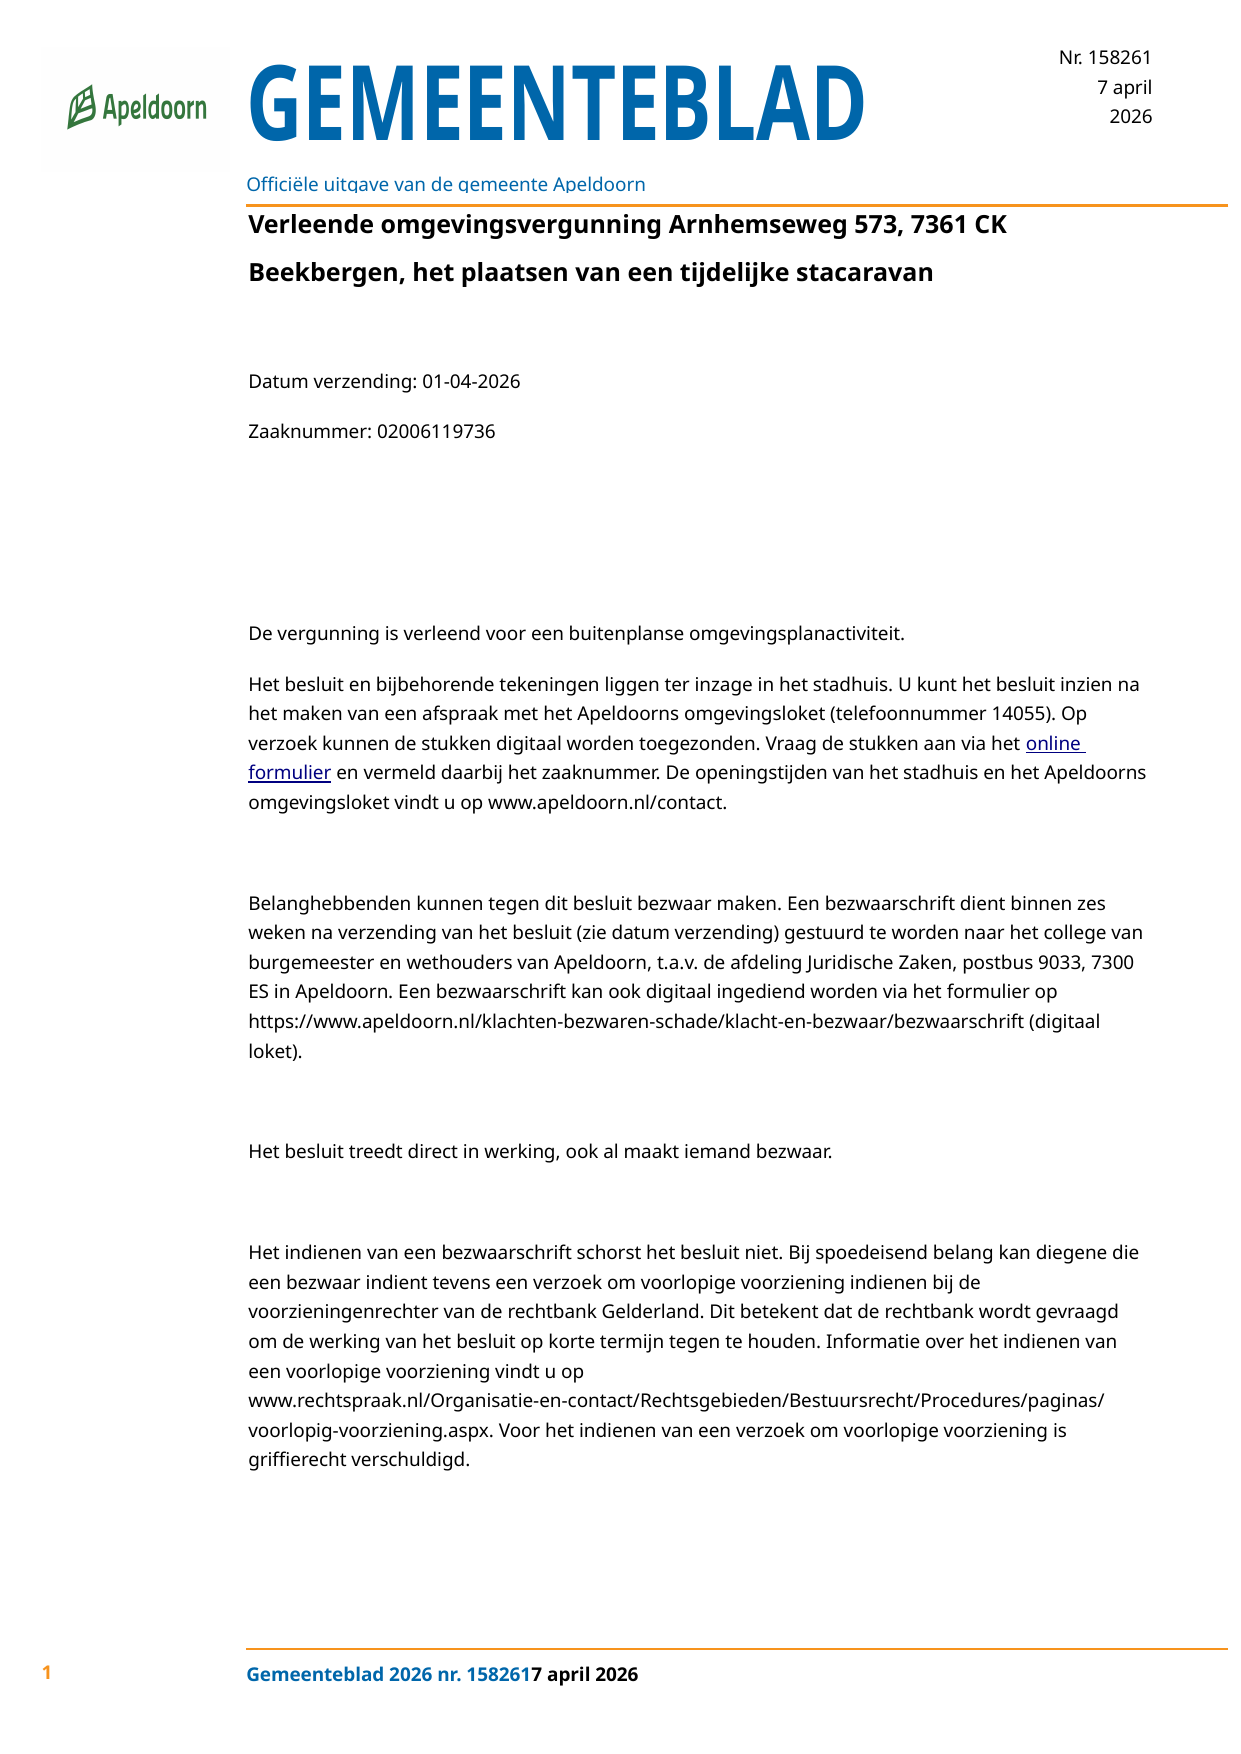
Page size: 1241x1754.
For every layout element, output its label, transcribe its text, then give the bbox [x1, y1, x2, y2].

text Belanghebbenden kunnen tegen dit besluit bezwaar maken. Een bezwaarschrift dient binnen zes weken na verzending van het besluit (zie datum verzending) gestuurd te worden naar het college van burgemeester en wethouders van Apeldoorn, t.a.v. de afdeling Juridische Zaken, postbus 9033, 7300 ES in Apeldoorn. Een bezwaarschrift kan ook digitaal ingediend worden via het formulier op https://www.apeldoorn.nl/klachten-bezwaren-schade/klacht-en-bezwaar/bezwaarschrift (digitaal loket). [248, 890, 1152, 1064]
text Het besluit treedt direct in werking, ook al maakt iemand bezwaar. [248, 1139, 1152, 1164]
text Verleende omgevingsvergunning Arnhemseweg 573, 7361 CK Beekbergen, het plaatsen van een tijdelijke stacaravan [248, 207, 1152, 288]
text Het besluit en bijbehorende tekeningen liggen ter inzage in het stadhuis. U kunt het besluit inzien na het maken van een afspraak met het Apeldoorns omgevingsloket (telefoonnummer 14055). Op verzoek kunnen de stukken digitaal worden toegezonden. Vraag de stukken aan via het online formulier en vermeld daarbij het zaaknummer. De openingstijden van het stadhuis en het Apeldoorns omgevingsloket vindt u op www.apeldoorn.nl/contact. [248, 671, 1152, 815]
text Zaaknummer: 02006119736 [248, 419, 1152, 444]
text De vergunning is verleend voor een buitenplanse omgevingsplanactiviteit. [248, 620, 1152, 646]
text Datum verzending: 01-04-2026 [248, 368, 1152, 394]
text Het indienen van een bezwaarschrift schorst het besluit niet. Bij spoedeisend belang kan diegene die een bezwaar indient tevens een verzoek om voorlopige voorziening indienen bij de voorzieningenrechter van de rechtbank Gelderland. Dit betekent dat de rechtbank wordt gevraagd om de werking van het besluit op korte termijn tegen te houden. Informatie over het indienen van een voorlopige voorziening vindt u op www.rechtspraak.nl/Organisatie-en-contact/Rechtsgebieden/Bestuursrecht/Procedures/paginas/voorlopig-voorziening.aspx. Voor het indienen van een verzoek om voorlopige voorziening is griffierecht verschuldigd. [248, 1239, 1152, 1472]
picture [41, 47, 231, 172]
